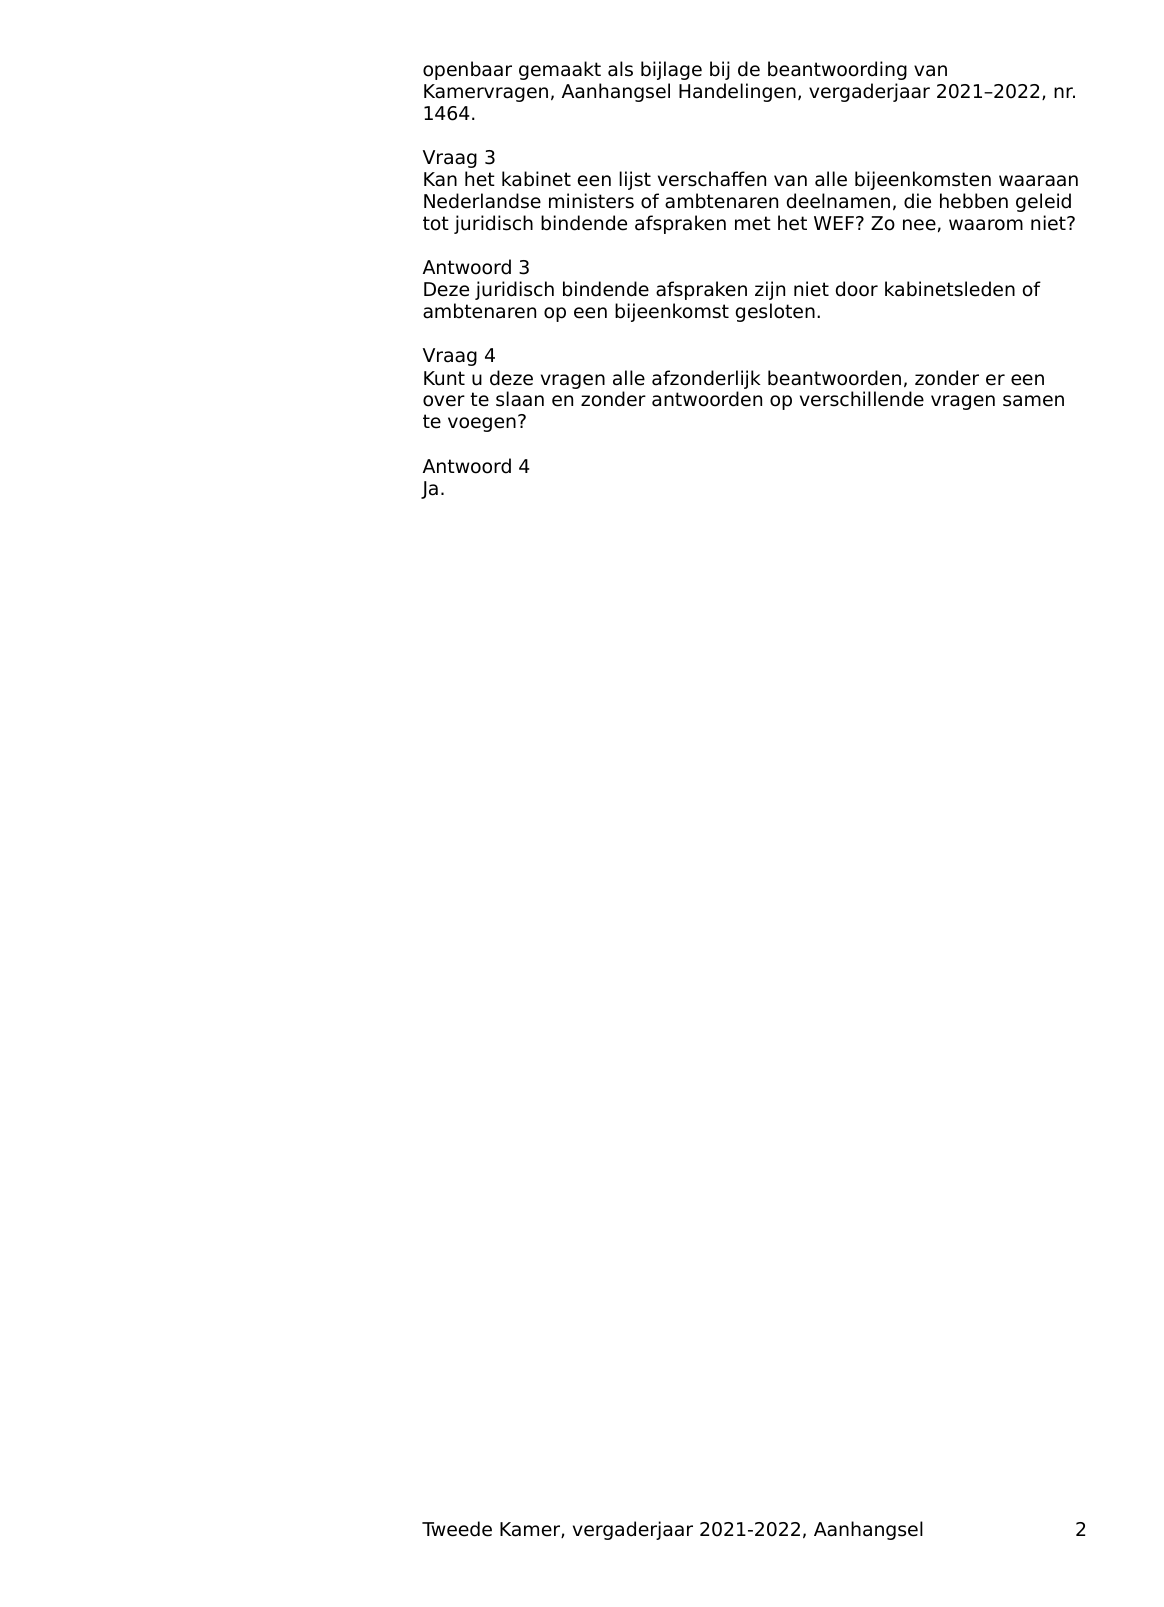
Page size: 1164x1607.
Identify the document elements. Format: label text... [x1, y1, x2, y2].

text Kunt u deze vragen alle afzonderlijk beantwoorden, zonder er een over te slaan en zonder antwoorden op verschillende vragen samen te voegen? [422, 367, 1087, 433]
text Ja. [422, 477, 1087, 499]
text Kan het kabinet een lijst verschaffen van alle bijeenkomsten waaraan Nederlandse ministers of ambtenaren deelnamen, die hebben geleid tot juridisch bindende afspraken met het WEF? Zo nee, waarom niet? [422, 169, 1087, 235]
text Vraag 4 [422, 345, 1087, 367]
text Deze juridisch bindende afspraken zijn niet door kabinetsleden of ambtenaren op een bijeenkomst gesloten. [422, 279, 1087, 323]
text Vraag 3 [422, 147, 1087, 169]
text openbaar gemaakt als bijlage bij de beantwoording van Kamervragen, Aanhangsel Handelingen, vergaderjaar 2021–2022, nr. 1464. [422, 59, 1087, 125]
text Antwoord 3 [422, 257, 1087, 279]
text Antwoord 4 [422, 456, 1087, 477]
